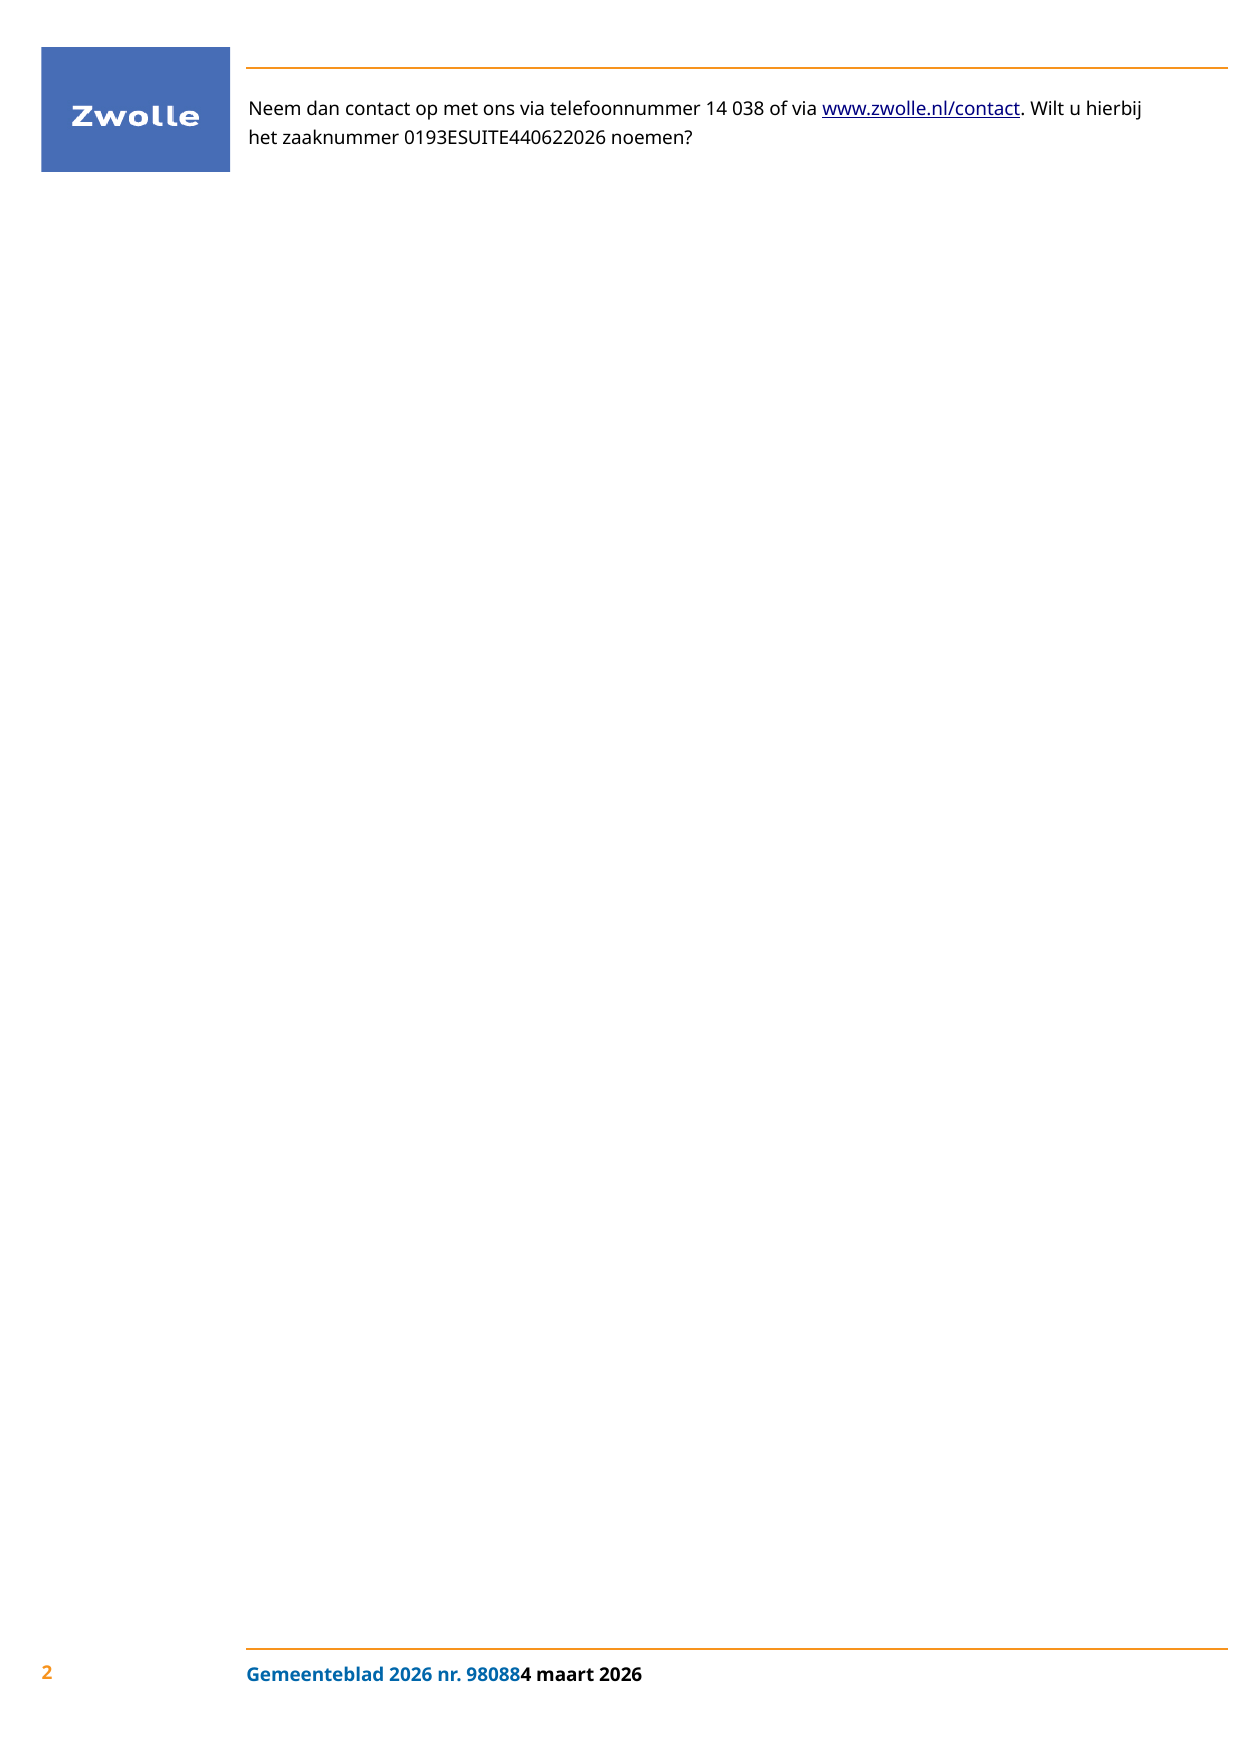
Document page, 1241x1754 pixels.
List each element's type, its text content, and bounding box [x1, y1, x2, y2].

picture [41, 47, 231, 172]
text Neem dan contact op met ons via telefoonnummer 14 038 of via www.zwolle.nl/contact. Wilt u hierbij het zaaknummer 0193ESUITE440622026 noemen? [248, 95, 1152, 150]
